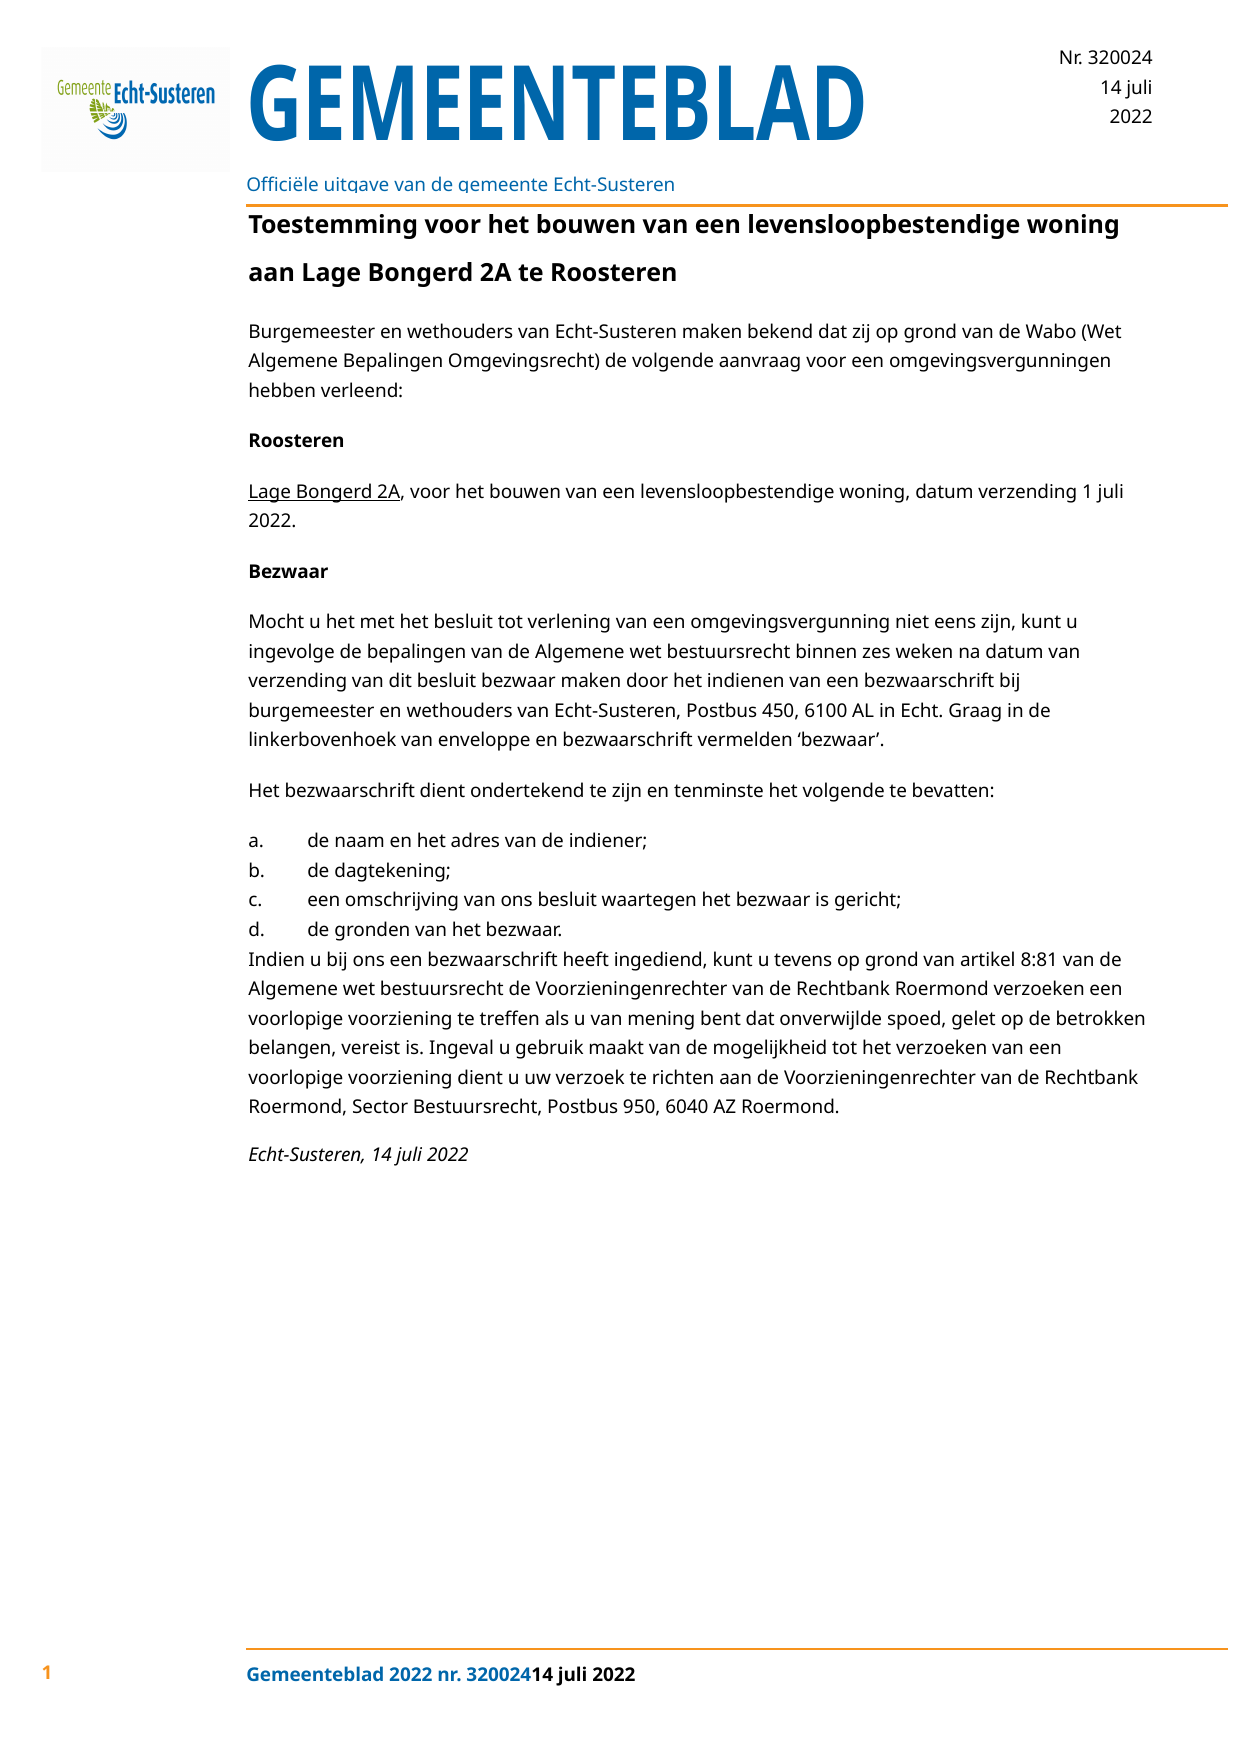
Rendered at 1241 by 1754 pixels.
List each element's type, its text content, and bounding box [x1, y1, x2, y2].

text Roosteren [248, 427, 1152, 453]
list de gronden van het bezwaar. [248, 916, 1152, 942]
list een omschrijving van ons besluit waartegen het bezwaar is gericht; [248, 887, 1152, 912]
list de naam en het adres van de indiener; [248, 827, 1152, 853]
text Lage Bongerd 2A, voor het bouwen van een levensloopbestendige woning, datum verzending 1 juli 2022. [248, 478, 1152, 533]
list de dagtekening; [248, 857, 1152, 883]
text Mocht u het met het besluit tot verlening van een omgevingsvergunning niet eens zijn, kunt u ingevolge de bepalingen van de Algemene wet bestuursrecht binnen zes weken na datum van verzending van dit besluit bezwaar maken door het indienen van een bezwaarschrift bij burgemeester en wethouders van Echt-Susteren, Postbus 450, 6100 AL in Echt. Graag in de linkerbovenhoek van enveloppe en bezwaarschrift vermelden ‘bezwaar’. [248, 608, 1152, 752]
text Bezwaar [248, 558, 1152, 584]
text Echt-Susteren, 14 juli 2022 [248, 1142, 1152, 1167]
text Het bezwaarschrift dient ondertekend te zijn en tenminste het volgende te bevatten: [248, 777, 1152, 803]
text Burgemeester en wethouders van Echt-Susteren maken bekend dat zij op grond van de Wabo (Wet Algemene Bepalingen Omgevingsrecht) de volgende aanvraag voor een omgevingsvergunningen hebben verleend: [248, 318, 1152, 403]
picture [41, 47, 231, 172]
text Indien u bij ons een bezwaarschrift heeft ingediend, kunt u tevens op grond van artikel 8:81 van de Algemene wet bestuursrecht de Voorzieningenrechter van de Rechtbank Roermond verzoeken een voorlopige voorziening te treffen als u van mening bent dat onverwijlde spoed, gelet op de betrokken belangen, vereist is. Ingeval u gebruik maakt van de mogelijkheid tot het verzoeken van een voorlopige voorziening dient u uw verzoek te richten aan de Voorzieningenrechter van de Rechtbank Roermond, Sector Bestuursrecht, Postbus 950, 6040 AZ Roermond. [248, 946, 1152, 1119]
text Toestemming voor het bouwen van een levensloopbestendige woning aan Lage Bongerd 2A te Roosteren [248, 207, 1152, 288]
